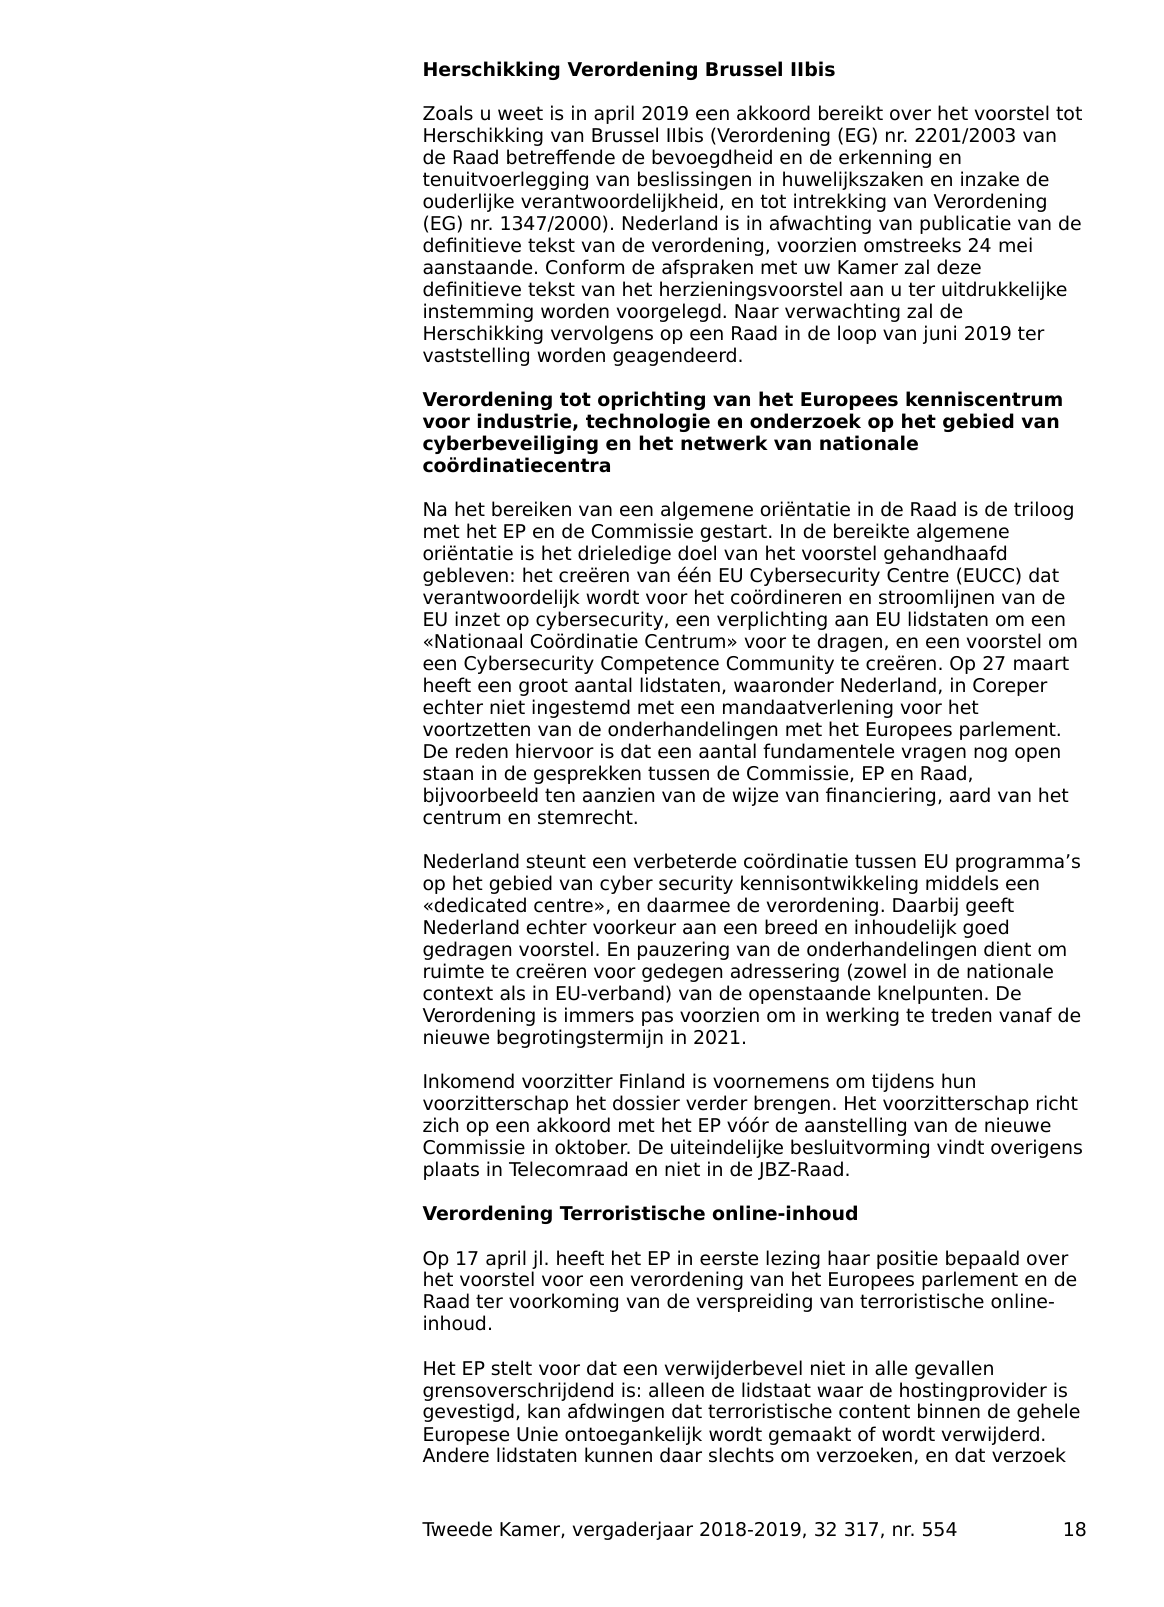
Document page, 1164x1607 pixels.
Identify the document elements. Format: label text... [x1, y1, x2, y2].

text Inkomend voorzitter Finland is voornemens om tijdens hun voorzitterschap het dossier verder brengen. Het voorzitterschap richt zich op een akkoord met het EP vóór de aanstelling van de nieuwe Commissie in oktober. De uiteindelijke besluitvorming vindt overigens plaats in Telecomraad en niet in de JBZ-Raad. [422, 1071, 1087, 1181]
text Nederland steunt een verbeterde coördinatie tussen EU programma’s op het gebied van cyber security kennisontwikkeling middels een «dedicated centre», en daarmee de verordening. Daarbij geeft Nederland echter voorkeur aan een breed en inhoudelijk goed gedragen voorstel. En pauzering van de onderhandelingen dient om ruimte te creëren voor gedegen adressering (zowel in de nationale context als in EU-verband) van de openstaande knelpunten. De Verordening is immers pas voorzien om in werking te treden vanaf de nieuwe begrotingstermijn in 2021. [422, 851, 1087, 1049]
text Op 17 april jl. heeft het EP in eerste lezing haar positie bepaald over het voorstel voor een verordening van het Europees parlement en de Raad ter voorkoming van de verspreiding van terroristische online-inhoud. [422, 1247, 1087, 1335]
subtitle Verordening tot oprichting van het Europees kenniscentrum voor industrie, technologie en onderzoek op het gebied van cyberbeveiliging en het netwerk van nationale coördinatiecentra [422, 389, 1087, 477]
subtitle Verordening Terroristische online-inhoud [422, 1203, 1087, 1225]
subtitle Herschikking Verordening Brussel IIbis [422, 59, 1087, 81]
text Na het bereiken van een algemene oriëntatie in de Raad is de triloog met het EP en de Commissie gestart. In de bereikte algemene oriëntatie is het drieledige doel van het voorstel gehandhaafd gebleven: het creëren van één EU Cybersecurity Centre (EUCC) dat verantwoordelijk wordt voor het coördineren en stroomlijnen van de EU inzet op cybersecurity, een verplichting aan EU lidstaten om een «Nationaal Coördinatie Centrum» voor te dragen, en een voorstel om een Cybersecurity Competence Community te creëren. Op 27 maart heeft een groot aantal lidstaten, waaronder Nederland, in Coreper echter niet ingestemd met een mandaatverlening voor het voortzetten van de onderhandelingen met het Europees parlement. De reden hiervoor is dat een aantal fundamentele vragen nog open staan in de gesprekken tussen de Commissie, EP en Raad, bijvoorbeeld ten aanzien van de wijze van financiering, aard van het centrum en stemrecht. [422, 499, 1087, 829]
text Het EP stelt voor dat een verwijderbevel niet in alle gevallen grensoverschrijdend is: alleen de lidstaat waar de hostingprovider is gevestigd, kan afdwingen dat terroristische content binnen de gehele Europese Unie ontoegankelijk wordt gemaakt of wordt verwijderd. Andere lidstaten kunnen daar slechts om verzoeken, en dat verzoek [422, 1357, 1087, 1467]
text Zoals u weet is in april 2019 een akkoord bereikt over het voorstel tot Herschikking van Brussel IIbis (Verordening (EG) nr. 2201/2003 van de Raad betreffende de bevoegdheid en de erkenning en tenuitvoerlegging van beslissingen in huwelijkszaken en inzake de ouderlijke verantwoordelijkheid, en tot intrekking van Verordening (EG) nr. 1347/2000). Nederland is in afwachting van publicatie van de definitieve tekst van de verordening, voorzien omstreeks 24 mei aanstaande. Conform de afspraken met uw Kamer zal deze definitieve tekst van het herzieningsvoorstel aan u ter uitdrukkelijke instemming worden voorgelegd. Naar verwachting zal de Herschikking vervolgens op een Raad in de loop van juni 2019 ter vaststelling worden geagendeerd. [422, 103, 1087, 367]
